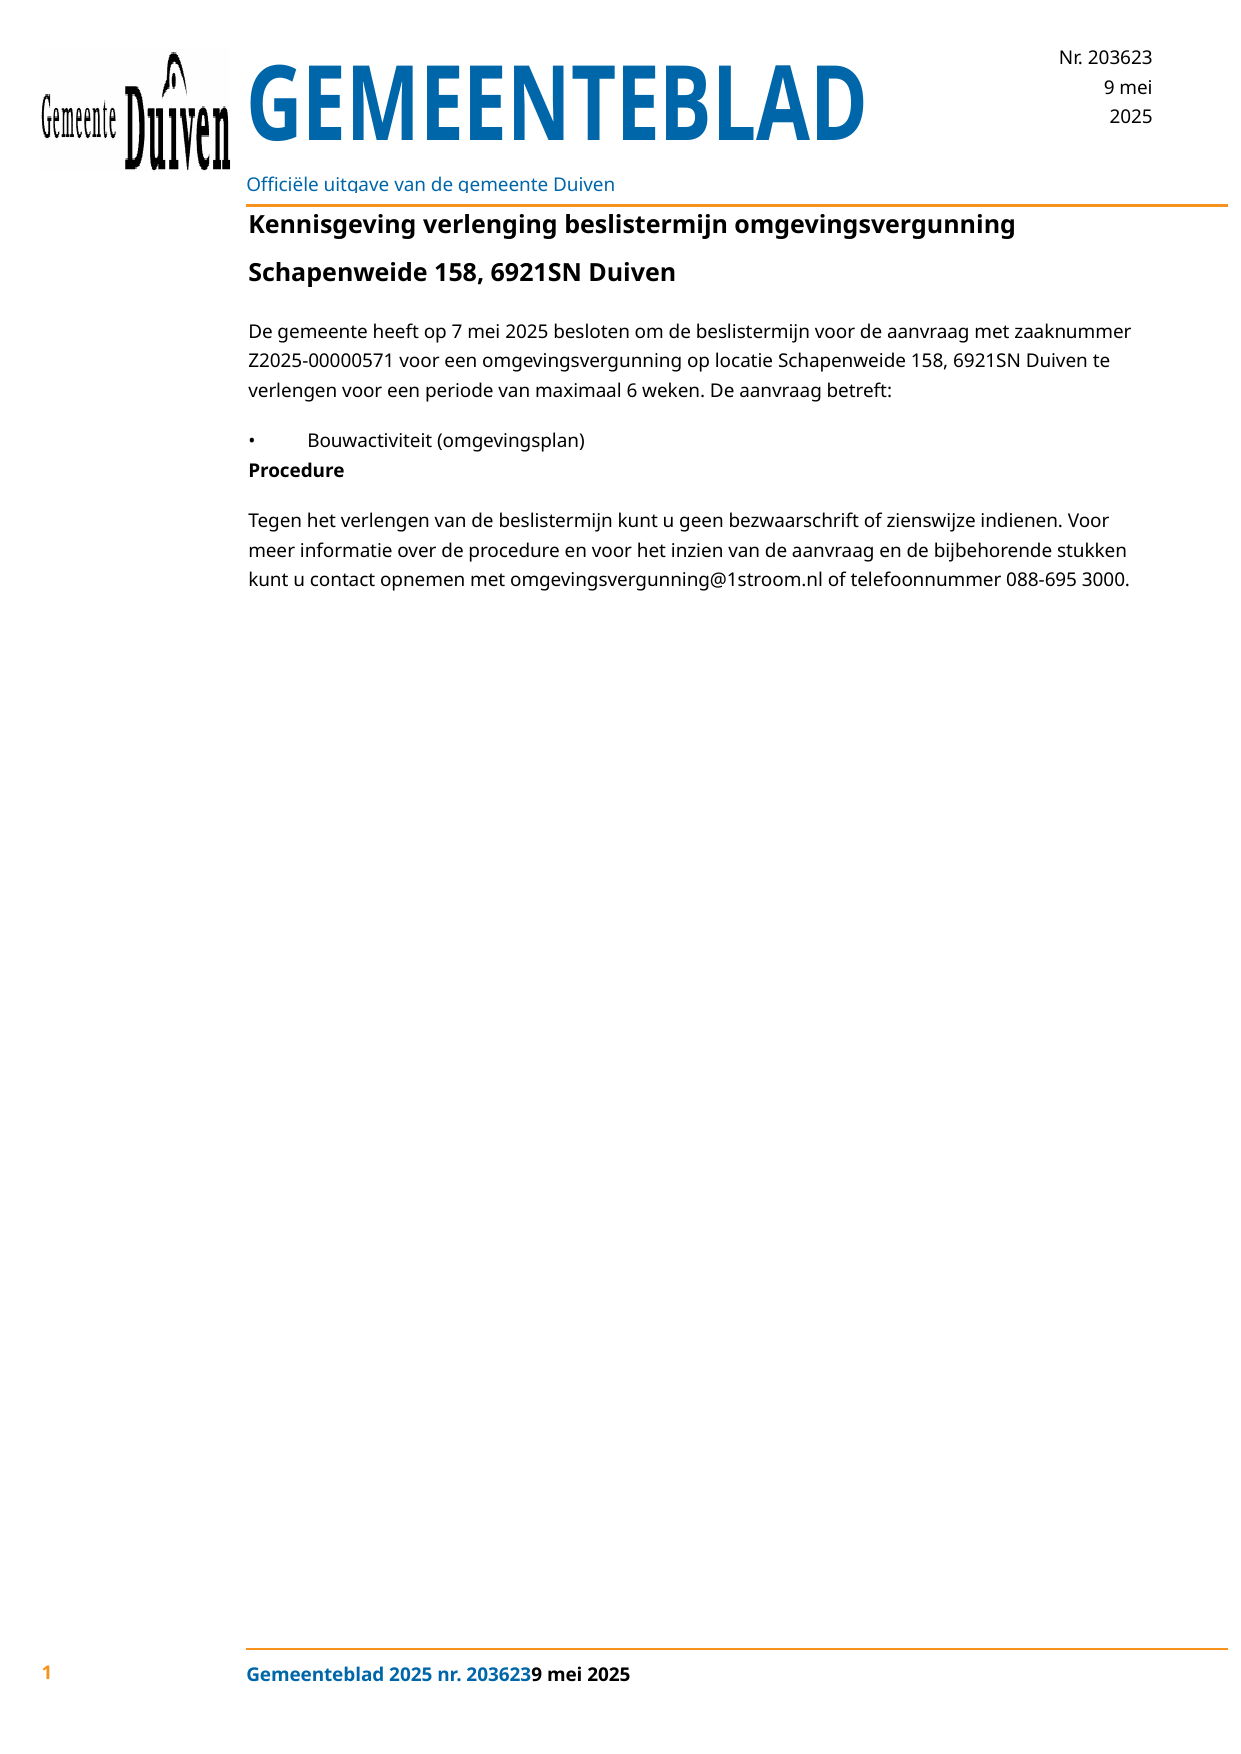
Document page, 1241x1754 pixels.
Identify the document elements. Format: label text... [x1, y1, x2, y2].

text De gemeente heeft op 7 mei 2025 besloten om de beslistermijn voor de aanvraag met zaaknummer Z2025-00000571 voor een omgevingsvergunning op locatie Schapenweide 158, 6921SN Duiven te verlengen voor een periode van maximaal 6 weken. De aanvraag betreft: [248, 318, 1152, 403]
text Tegen het verlengen van de beslistermijn kunt u geen bezwaarschrift of zienswijze indienen. Voor meer informatie over de procedure en voor het inzien van de aanvraag en de bijbehorende stukken kunt u contact opnemen met omgevingsvergunning@1stroom.nl of telefoonnummer 088-695 3000. [248, 507, 1152, 592]
picture [41, 47, 231, 172]
text Kennisgeving verlenging beslistermijn omgevingsvergunning Schapenweide 158, 6921SN Duiven [248, 207, 1152, 288]
list Bouwactiviteit (omgevingsplan) [248, 427, 1152, 453]
text Procedure [248, 457, 1152, 483]
